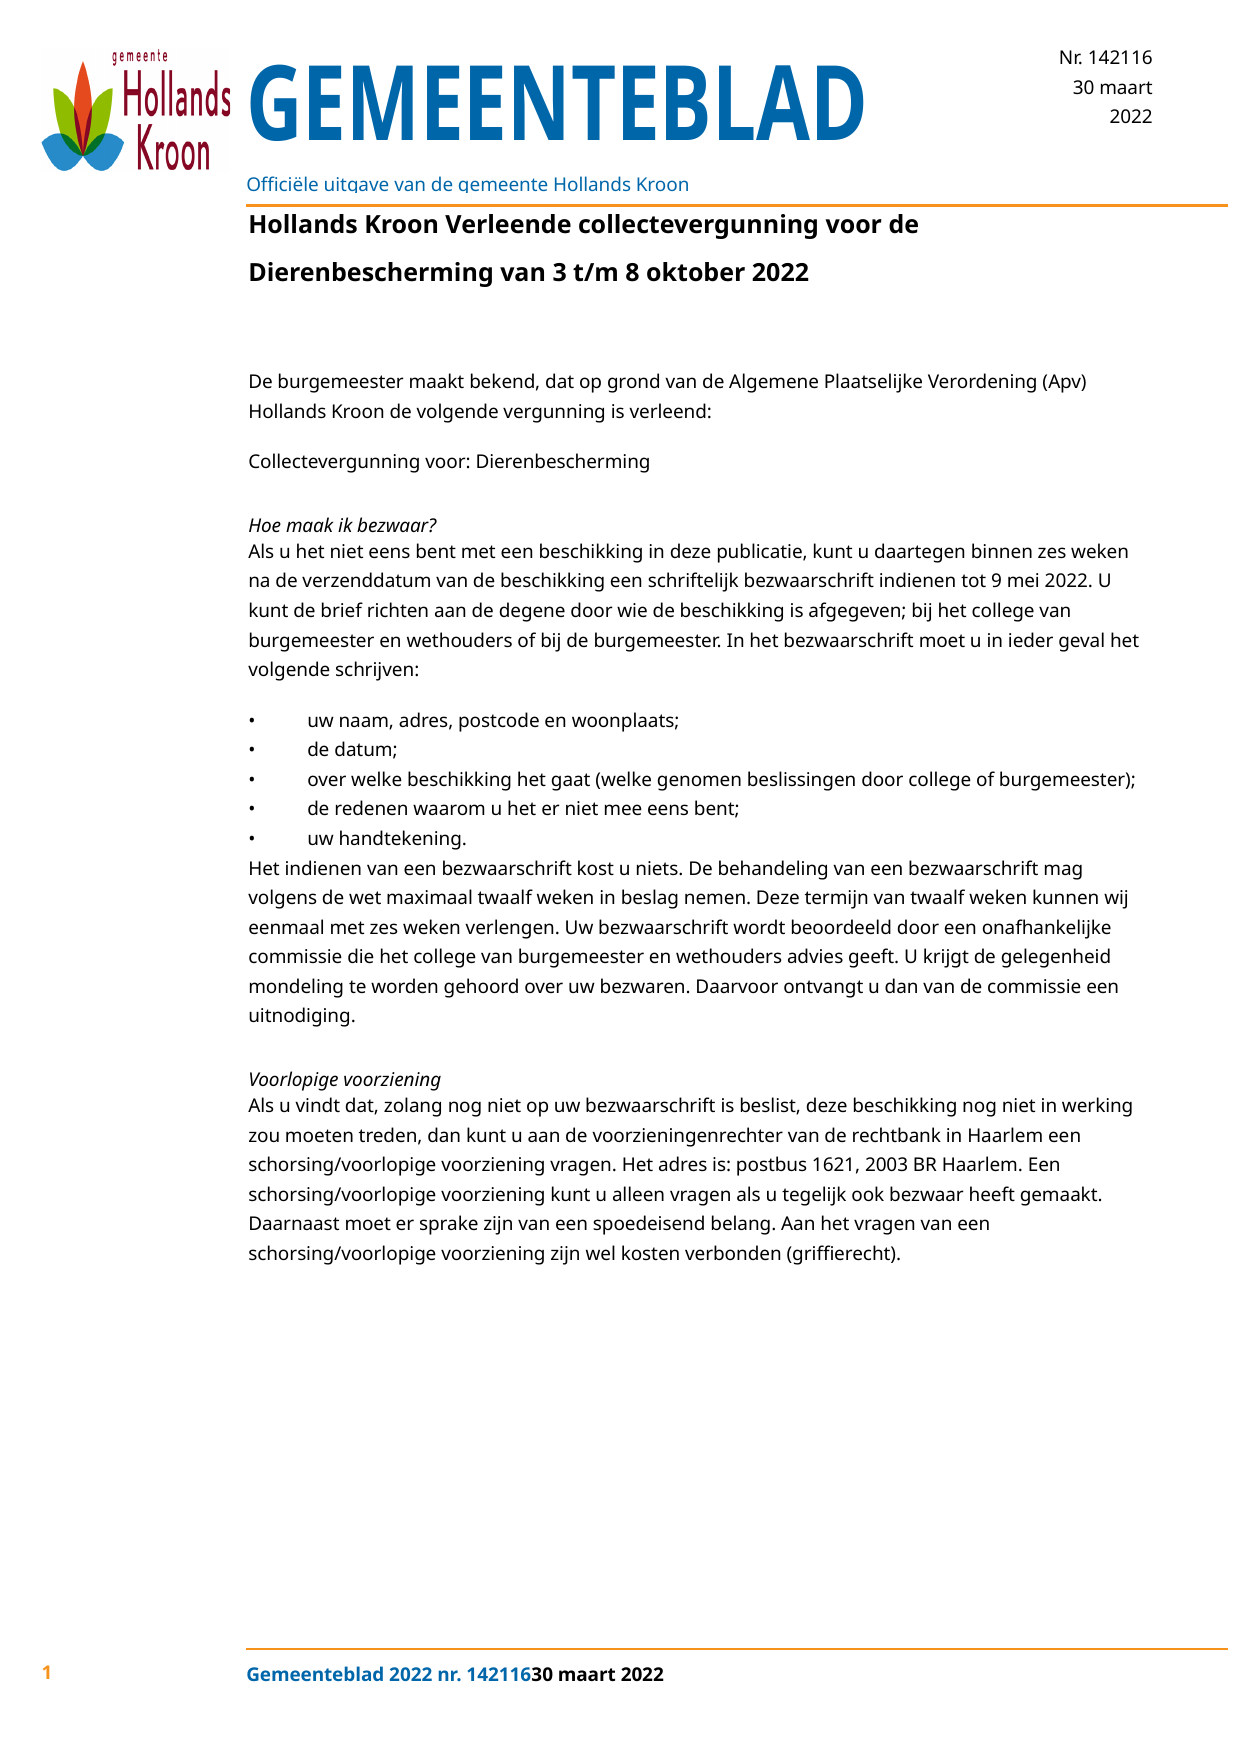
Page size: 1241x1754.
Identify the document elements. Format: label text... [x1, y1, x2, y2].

list over welke beschikking het gaat (welke genomen beslissingen door college of burgemeester); [248, 766, 1152, 792]
list de redenen waarom u het er niet mee eens bent; [248, 796, 1152, 821]
list uw naam, adres, postcode en woonplaats; [248, 707, 1152, 732]
text Voorlopige voorziening [248, 1067, 1152, 1092]
text Het indienen van een bezwaarschrift kost u niets. De behandeling van een bezwaarschrift mag volgens de wet maximaal twaalf weken in beslag nemen. Deze termijn van twaalf weken kunnen wij eenmaal met zes weken verlengen. Uw bezwaarschrift wordt beoordeeld door een onafhankelijke commissie die het college van burgemeester en wethouders advies geeft. U krijgt de gelegenheid mondeling te worden gehoord over uw bezwaren. Daarvoor ontvangt u dan van de commissie een uitnodiging. [248, 855, 1152, 1028]
text De burgemeester maakt bekend, dat op grond van de Algemene Plaatselijke Verordening (Apv) Hollands Kroon de volgende vergunning is verleend: [248, 368, 1152, 424]
text Als u het niet eens bent met een beschikking in deze publicatie, kunt u daartegen binnen zes weken na de verzenddatum van de beschikking een schriftelijk bezwaarschrift indienen tot 9 mei 2022. U kunt de brief richten aan de degene door wie de beschikking is afgegeven; bij het college van burgemeester en wethouders of bij de burgemeester. In het bezwaarschrift moet u in ieder geval het volgende schrijven: [248, 538, 1152, 682]
text Hoe maak ik bezwaar? [248, 512, 1152, 538]
list uw handtekening. [248, 825, 1152, 851]
picture [41, 47, 231, 172]
text Collectevergunning voor: Dierenbescherming [248, 448, 1152, 474]
text Hollands Kroon Verleende collectevergunning voor de Dierenbescherming van 3 t/m 8 oktober 2022 [248, 207, 1152, 288]
list de datum; [248, 736, 1152, 762]
text Als u vindt dat, zolang nog niet op uw bezwaarschrift is beslist, deze beschikking nog niet in werking zou moeten treden, dan kunt u aan de voorzieningenrechter van de rechtbank in Haarlem een schorsing/voorlopige voorziening vragen. Het adres is: postbus 1621, 2003 BR Haarlem. Een schorsing/voorlopige voorziening kunt u alleen vragen als u tegelijk ook bezwaar heeft gemaakt. Daarnaast moet er sprake zijn van een spoedeisend belang. Aan het vragen van een schorsing/voorlopige voorziening zijn wel kosten verbonden (griffierecht). [248, 1092, 1152, 1266]
